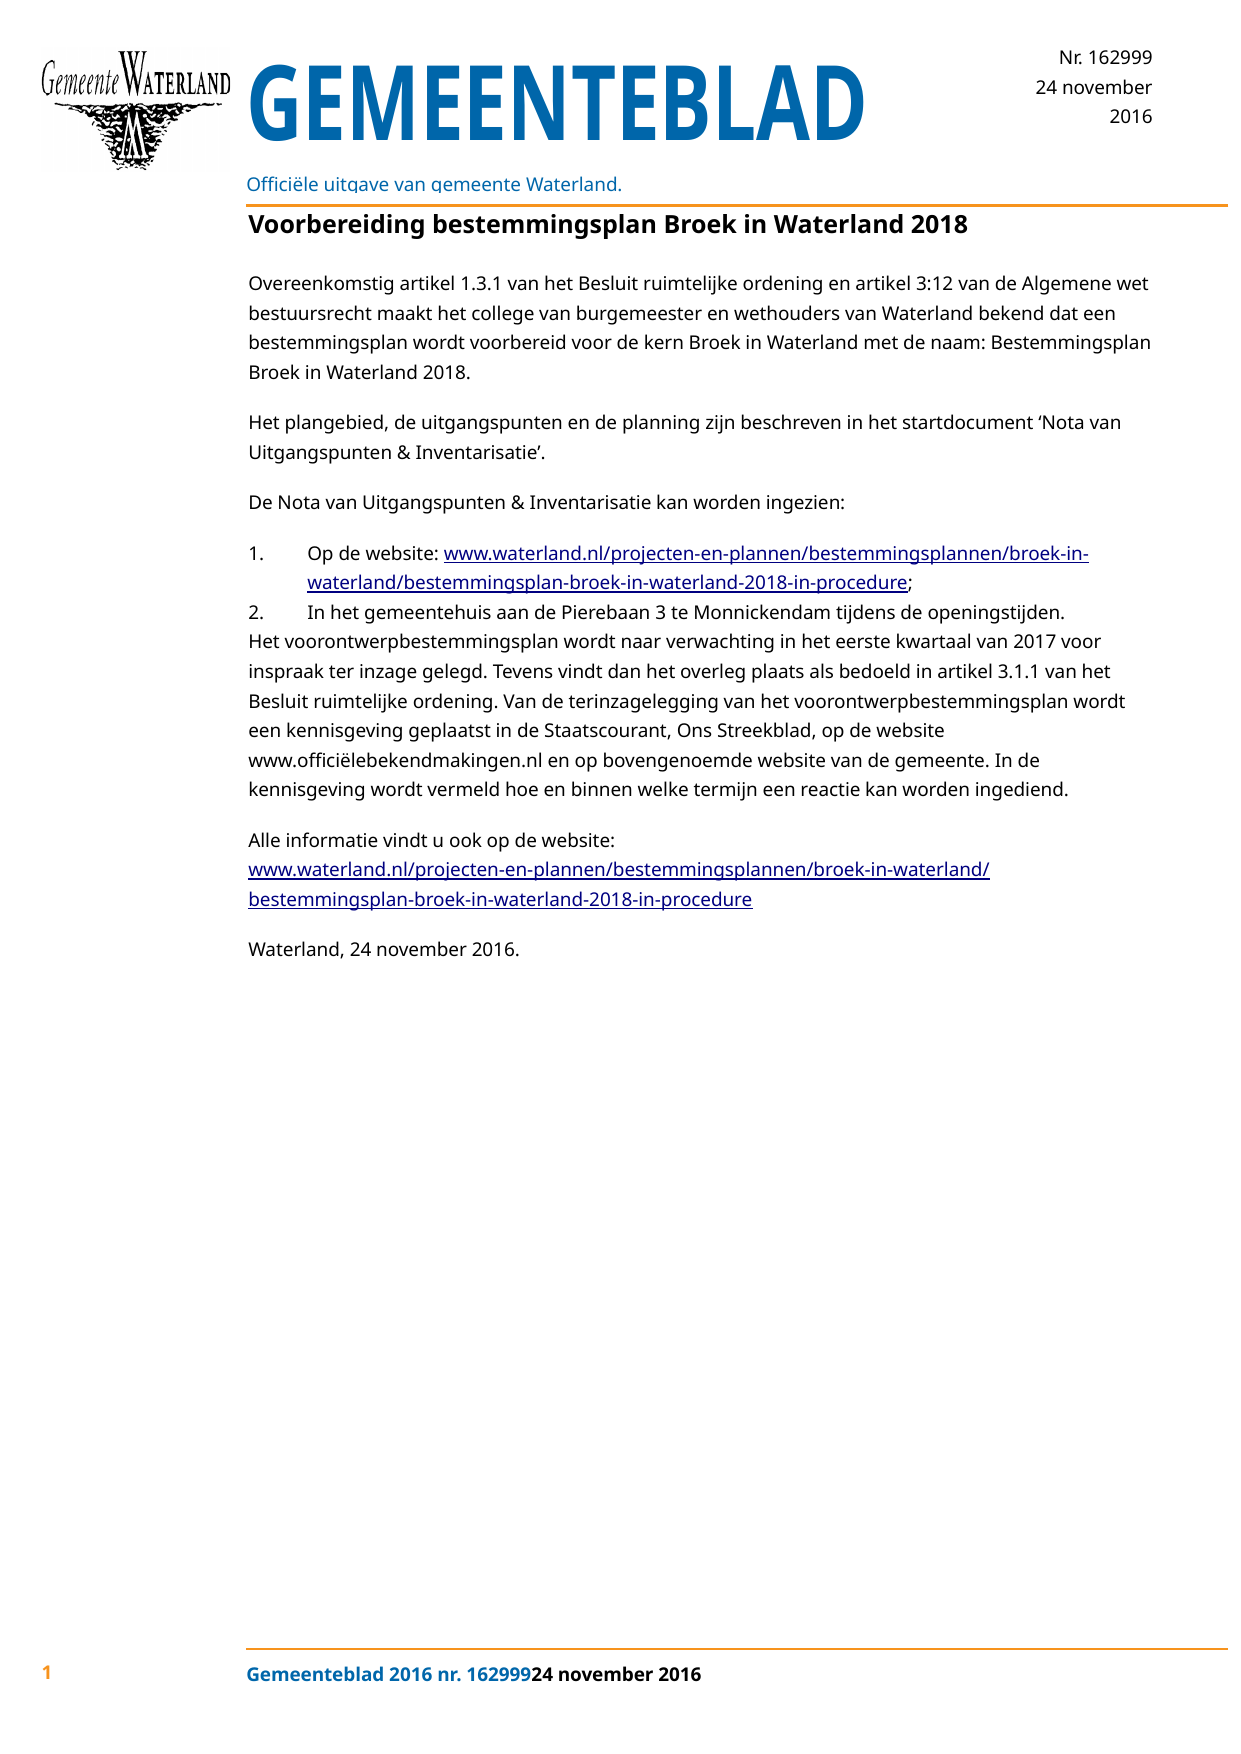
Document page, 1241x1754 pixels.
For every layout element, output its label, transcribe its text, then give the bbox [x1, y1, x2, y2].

text Voorbereiding bestemmingsplan Broek in Waterland 2018 [248, 207, 1152, 241]
list In het gemeentehuis aan de Pierebaan 3 te Monnickendam tijdens de openingstijden. [248, 599, 1152, 625]
text Alle informatie vindt u ook op de website: www.waterland.nl/projecten-en-plannen/bestemmingsplannen/broek-in-waterland/bestemmingsplan-broek-in-waterland-2018-in-procedure [248, 827, 1152, 912]
picture [41, 47, 231, 172]
text Waterland, 24 november 2016. [248, 937, 1152, 962]
text De Nota van Uitgangspunten & Inventarisatie kan worden ingezien: [248, 489, 1152, 515]
text Het plangebied, de uitgangspunten en de planning zijn beschreven in het startdocument ‘Nota van Uitgangspunten & Inventarisatie’. [248, 409, 1152, 465]
text Overeenkomstig artikel 1.3.1 van het Besluit ruimtelijke ordening en artikel 3:12 van de Algemene wet bestuursrecht maakt het college van burgemeester en wethouders van Waterland bekend dat een bestemmingsplan wordt voorbereid voor de kern Broek in Waterland met de naam: Bestemmingsplan Broek in Waterland 2018. [248, 270, 1152, 385]
text Het voorontwerpbestemmingsplan wordt naar verwachting in het eerste kwartaal van 2017 voor inspraak ter inzage gelegd. Tevens vindt dan het overleg plaats als bedoeld in artikel 3.1.1 van het Besluit ruimtelijke ordening. Van de terinzagelegging van het voorontwerpbestemmingsplan wordt een kennisgeving geplaatst in de Staatscourant, Ons Streekblad, op de website www.officiëlebekendmakingen.nl en op bovengenoemde website van de gemeente. In de kennisgeving wordt vermeld hoe en binnen welke termijn een reactie kan worden ingediend. [248, 629, 1152, 802]
list Op de website: www.waterland.nl/projecten-en-plannen/bestemmingsplannen/broek-in-waterland/bestemmingsplan-broek-in-waterland-2018-in-procedure; [248, 540, 1152, 595]
